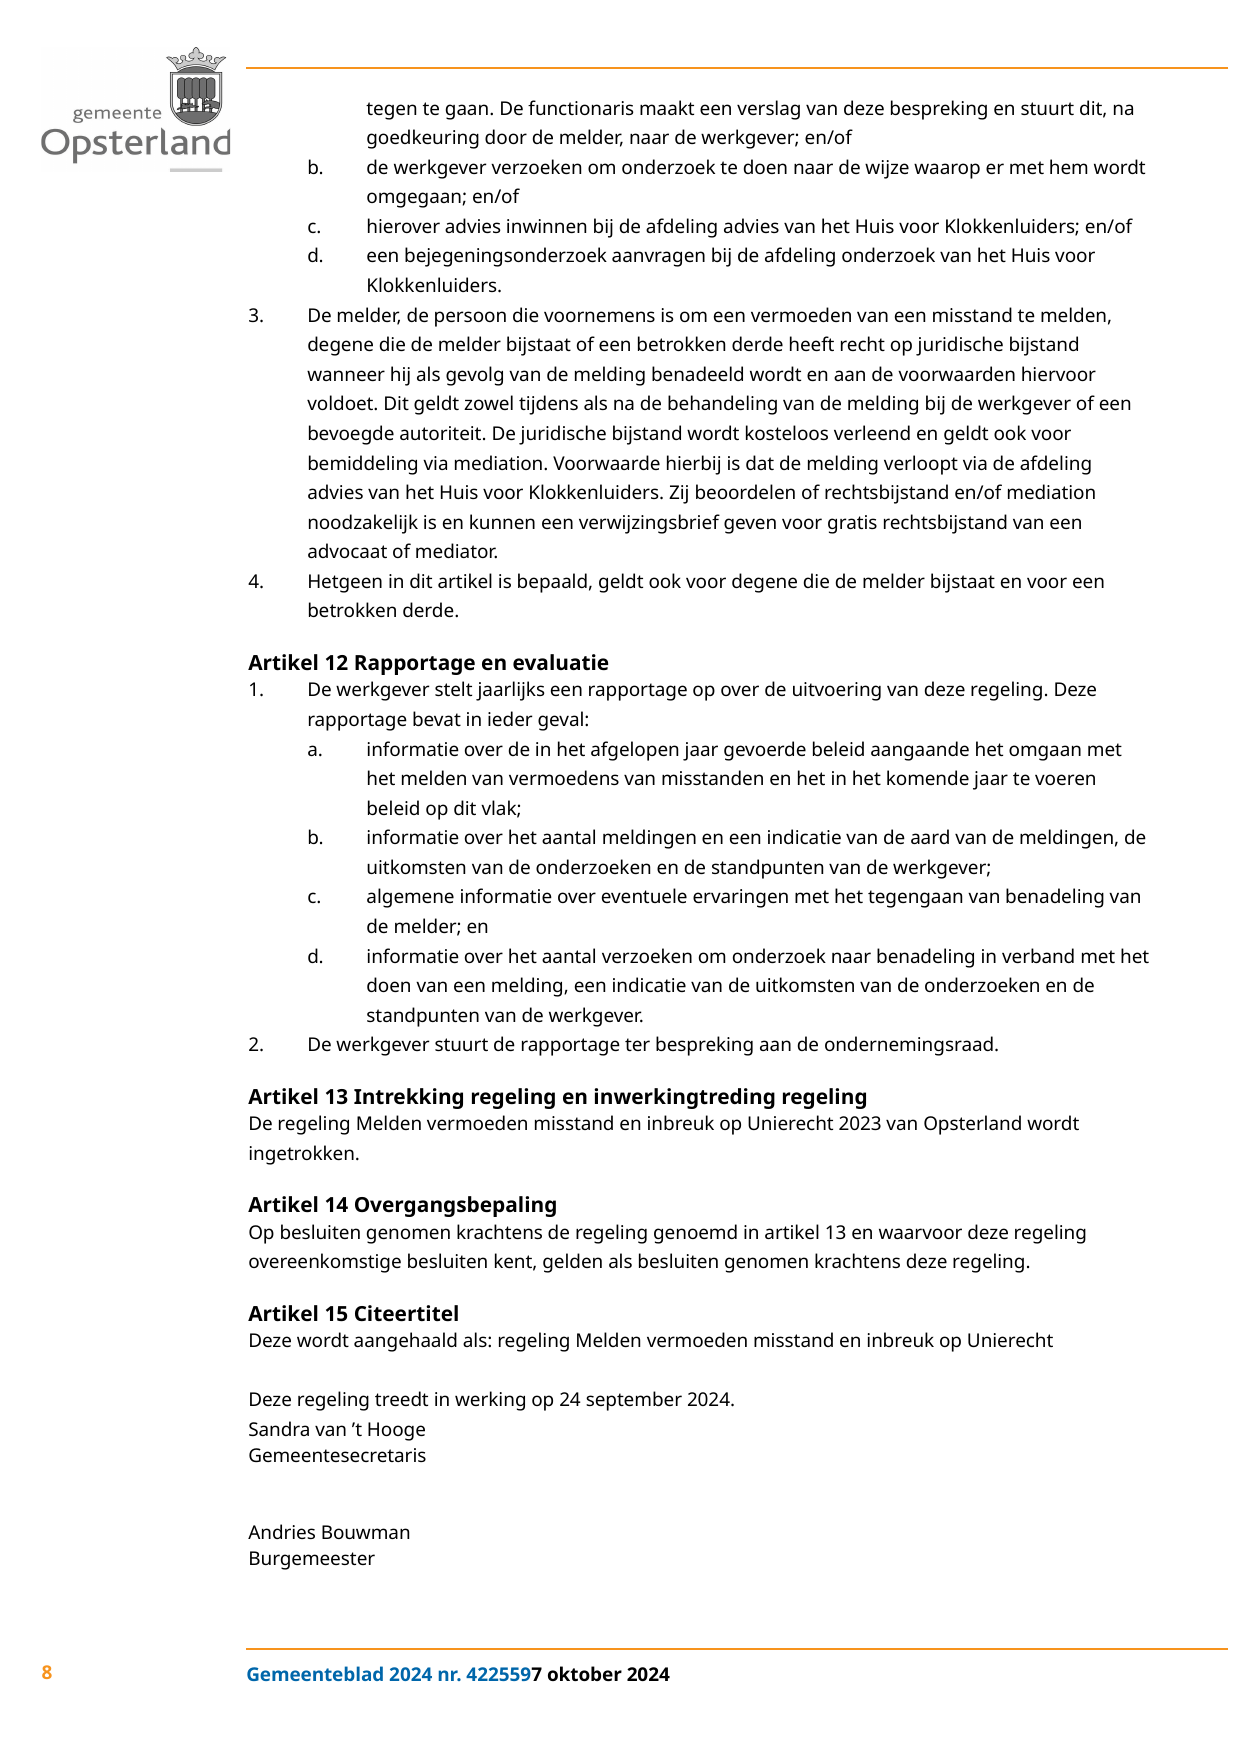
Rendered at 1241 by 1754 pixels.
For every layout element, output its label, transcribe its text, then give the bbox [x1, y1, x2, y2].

list De melder, de persoon die voornemens is om een vermoeden van een misstand te melden, degene die de melder bijstaat of een betrokken derde heeft recht op juridische bijstand wanneer hij als gevolg van de melding benadeeld wordt en aan de voorwaarden hiervoor voldoet. Dit geldt zowel tijdens als na de behandeling van de melding bij de werkgever of een bevoegde autoriteit. De juridische bijstand wordt kosteloos verleend en geldt ook voor bemiddeling via mediation. Voorwaarde hierbij is dat de melding verloopt via de afdeling advies van het Huis voor Klokkenluiders. Zij beoordelen of rechtsbijstand en/of mediation noodzakelijk is en kunnen een verwijzingsbrief geven voor gratis rechtsbijstand van een advocaat of mediator. [248, 302, 1152, 564]
list algemene informatie over eventuele ervaringen met het tegengaan van benadeling van de melder; en [307, 884, 1152, 939]
text Artikel 15 Citeertitel [248, 1299, 1152, 1327]
text Andries Bouwman [248, 1519, 1152, 1545]
list een bejegeningsonderzoek aanvragen bij de afdeling onderzoek van het Huis voor Klokkenluiders. [307, 243, 1152, 298]
text Gemeentesecretaris [248, 1442, 1152, 1467]
list hierover advies inwinnen bij de afdeling advies van het Huis voor Klokkenluiders; en/of [307, 213, 1152, 239]
text Deze wordt aangehaald als: regeling Melden vermoeden misstand en inbreuk op Unierecht [248, 1327, 1152, 1353]
text Burgemeester [248, 1545, 1152, 1570]
text De regeling Melden vermoeden misstand en inbreuk op Unierecht 2023 van Opsterland wordt ingetrokken. [248, 1110, 1152, 1166]
list informatie over de in het afgelopen jaar gevoerde beleid aangaande het omgaan met het melden van vermoedens van misstanden en het in het komende jaar te voeren beleid op dit vlak; [307, 736, 1152, 821]
text Artikel 12 Rapportage en evaluatie [248, 648, 1152, 677]
text Artikel 14 Overgangsbepaling [248, 1190, 1152, 1219]
text Artikel 13 Intrekking regeling en inwerkingtreding regeling [248, 1082, 1152, 1110]
text Sandra van ’t Hooge [248, 1416, 1152, 1442]
text Op besluiten genomen krachtens de regeling genoemd in artikel 13 en waarvoor deze regeling overeenkomstige besluiten kent, gelden als besluiten genomen krachtens deze regeling. [248, 1219, 1152, 1274]
list De werkgever stuurt de rapportage ter bespreking aan de ondernemingsraad. [248, 1032, 1152, 1057]
list tegen te gaan. De functionaris maakt een verslag van deze bespreking en stuurt dit, na goedkeuring door de melder, naar de werkgever; en/of [307, 95, 1152, 150]
list informatie over het aantal meldingen en een indicatie van de aard van de meldingen, de uitkomsten van de onderzoeken en de standpunten van de werkgever; [307, 824, 1152, 880]
list informatie over het aantal verzoeken om onderzoek naar benadeling in verband met het doen van een melding, een indicatie van de uitkomsten van de onderzoeken en de standpunten van de werkgever. [307, 943, 1152, 1028]
list de werkgever verzoeken om onderzoek te doen naar de wijze waarop er met hem wordt omgegaan; en/of [307, 154, 1152, 209]
text Deze regeling treedt in werking op 24 september 2024. [248, 1386, 1152, 1412]
list De werkgever stelt jaarlijks een rapportage op over de uitvoering van deze regeling. Deze rapportage bevat in ieder geval: [248, 677, 1152, 732]
picture [41, 47, 231, 172]
list Hetgeen in dit artikel is bepaald, geldt ook voor degene die de melder bijstaat en voor een betrokken derde. [248, 568, 1152, 623]
